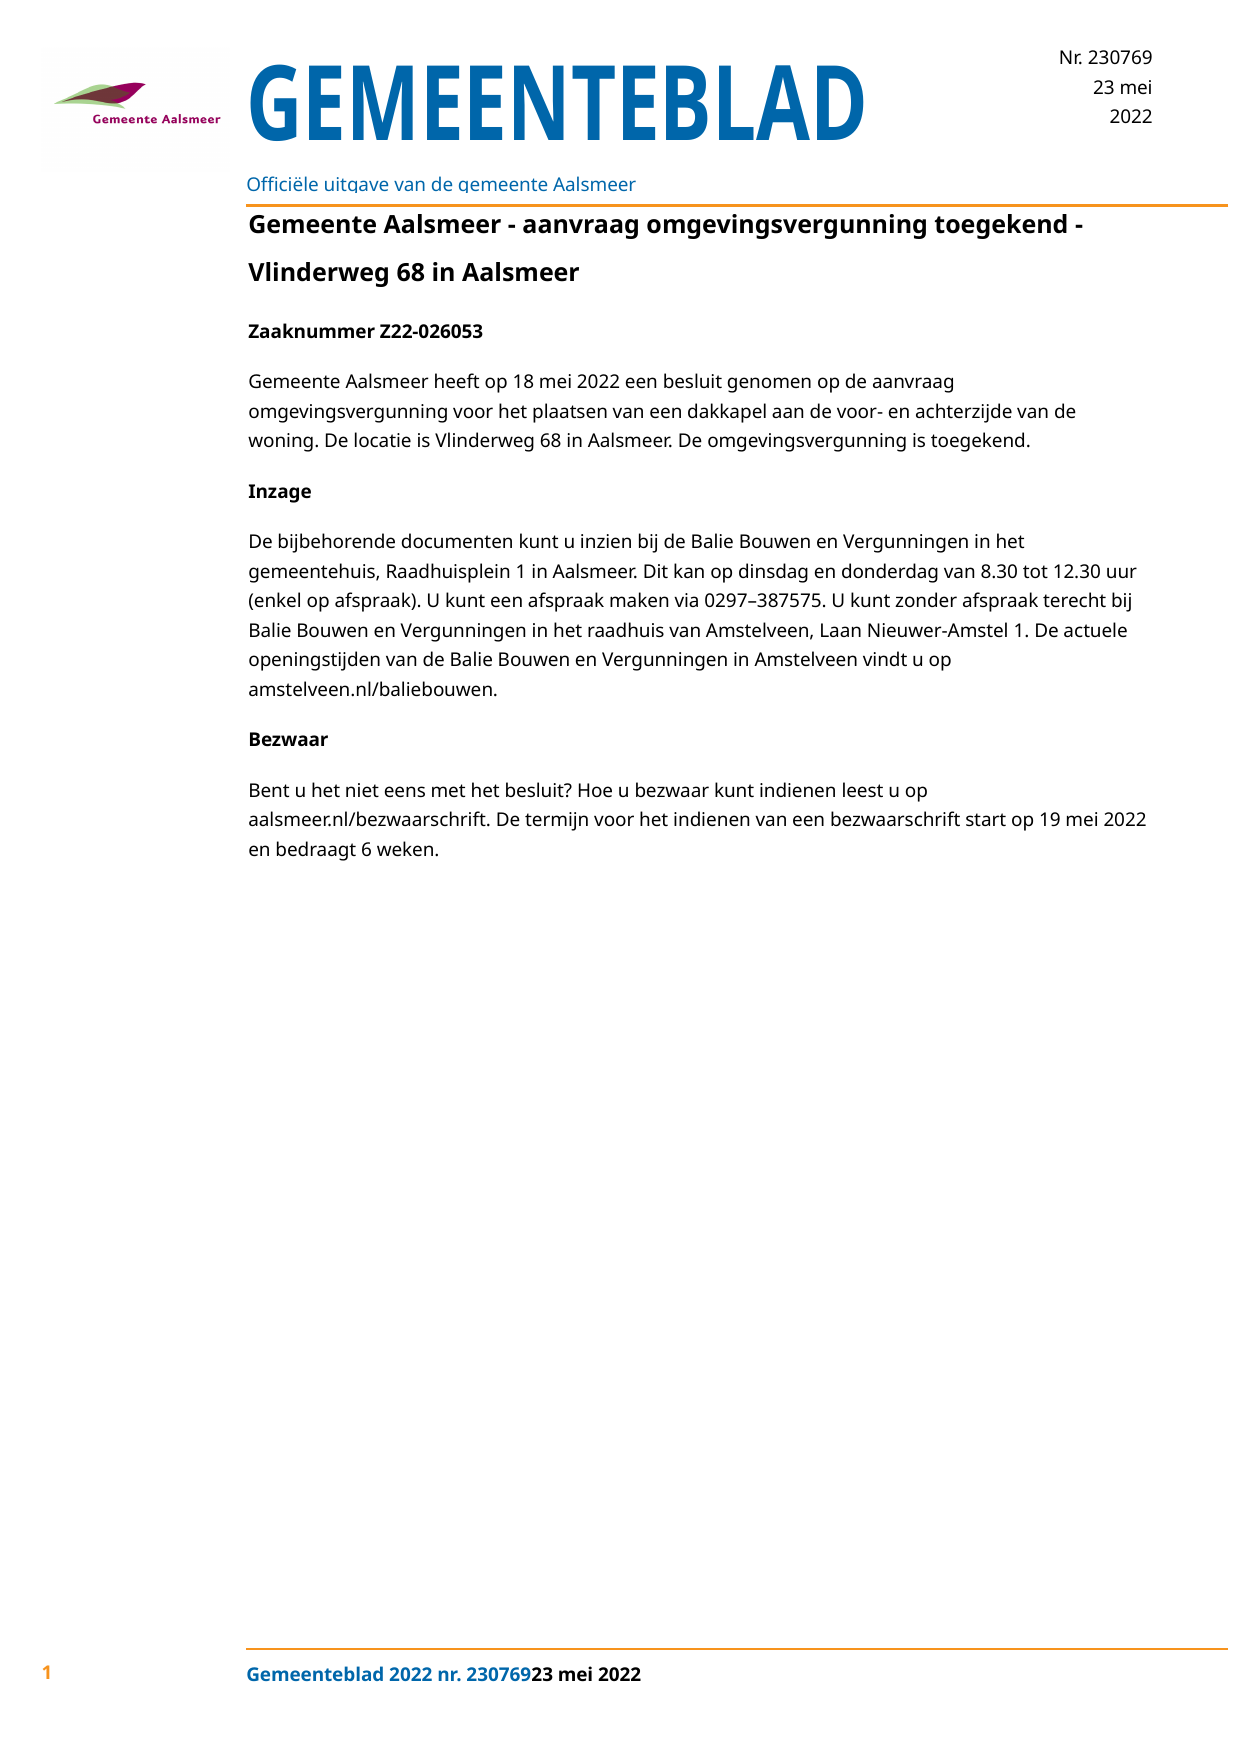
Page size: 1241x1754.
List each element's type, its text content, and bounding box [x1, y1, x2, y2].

text Gemeente Aalsmeer heeft op 18 mei 2022 een besluit genomen op de aanvraag omgevingsvergunning voor het plaatsen van een dakkapel aan de voor- en achterzijde van de woning. De locatie is Vlinderweg 68 in Aalsmeer. De omgevingsvergunning is toegekend. [248, 368, 1152, 453]
text Gemeente Aalsmeer - aanvraag omgevingsvergunning toegekend - Vlinderweg 68 in Aalsmeer [248, 207, 1152, 288]
text Bent u het niet eens met het besluit? Hoe u bezwaar kunt indienen leest u op aalsmeer.nl/bezwaarschrift. De termijn voor het indienen van een bezwaarschrift start op 19 mei 2022 en bedraagt 6 weken. [248, 777, 1152, 862]
picture [41, 47, 231, 172]
text Bezwaar [248, 727, 1152, 752]
text Zaaknummer Z22-026053 [248, 318, 1152, 344]
text De bijbehorende documenten kunt u inzien bij de Balie Bouwen en Vergunningen in het gemeentehuis, Raadhuisplein 1 in Aalsmeer. Dit kan op dinsdag en donderdag van 8.30 tot 12.30 uur (enkel op afspraak). U kunt een afspraak maken via 0297–387575. U kunt zonder afspraak terecht bij Balie Bouwen en Vergunningen in het raadhuis van Amstelveen, Laan Nieuwer-Amstel 1. De actuele openingstijden van de Balie Bouwen en Vergunningen in Amstelveen vindt u op amstelveen.nl/baliebouwen. [248, 528, 1152, 702]
text Inzage [248, 478, 1152, 504]
